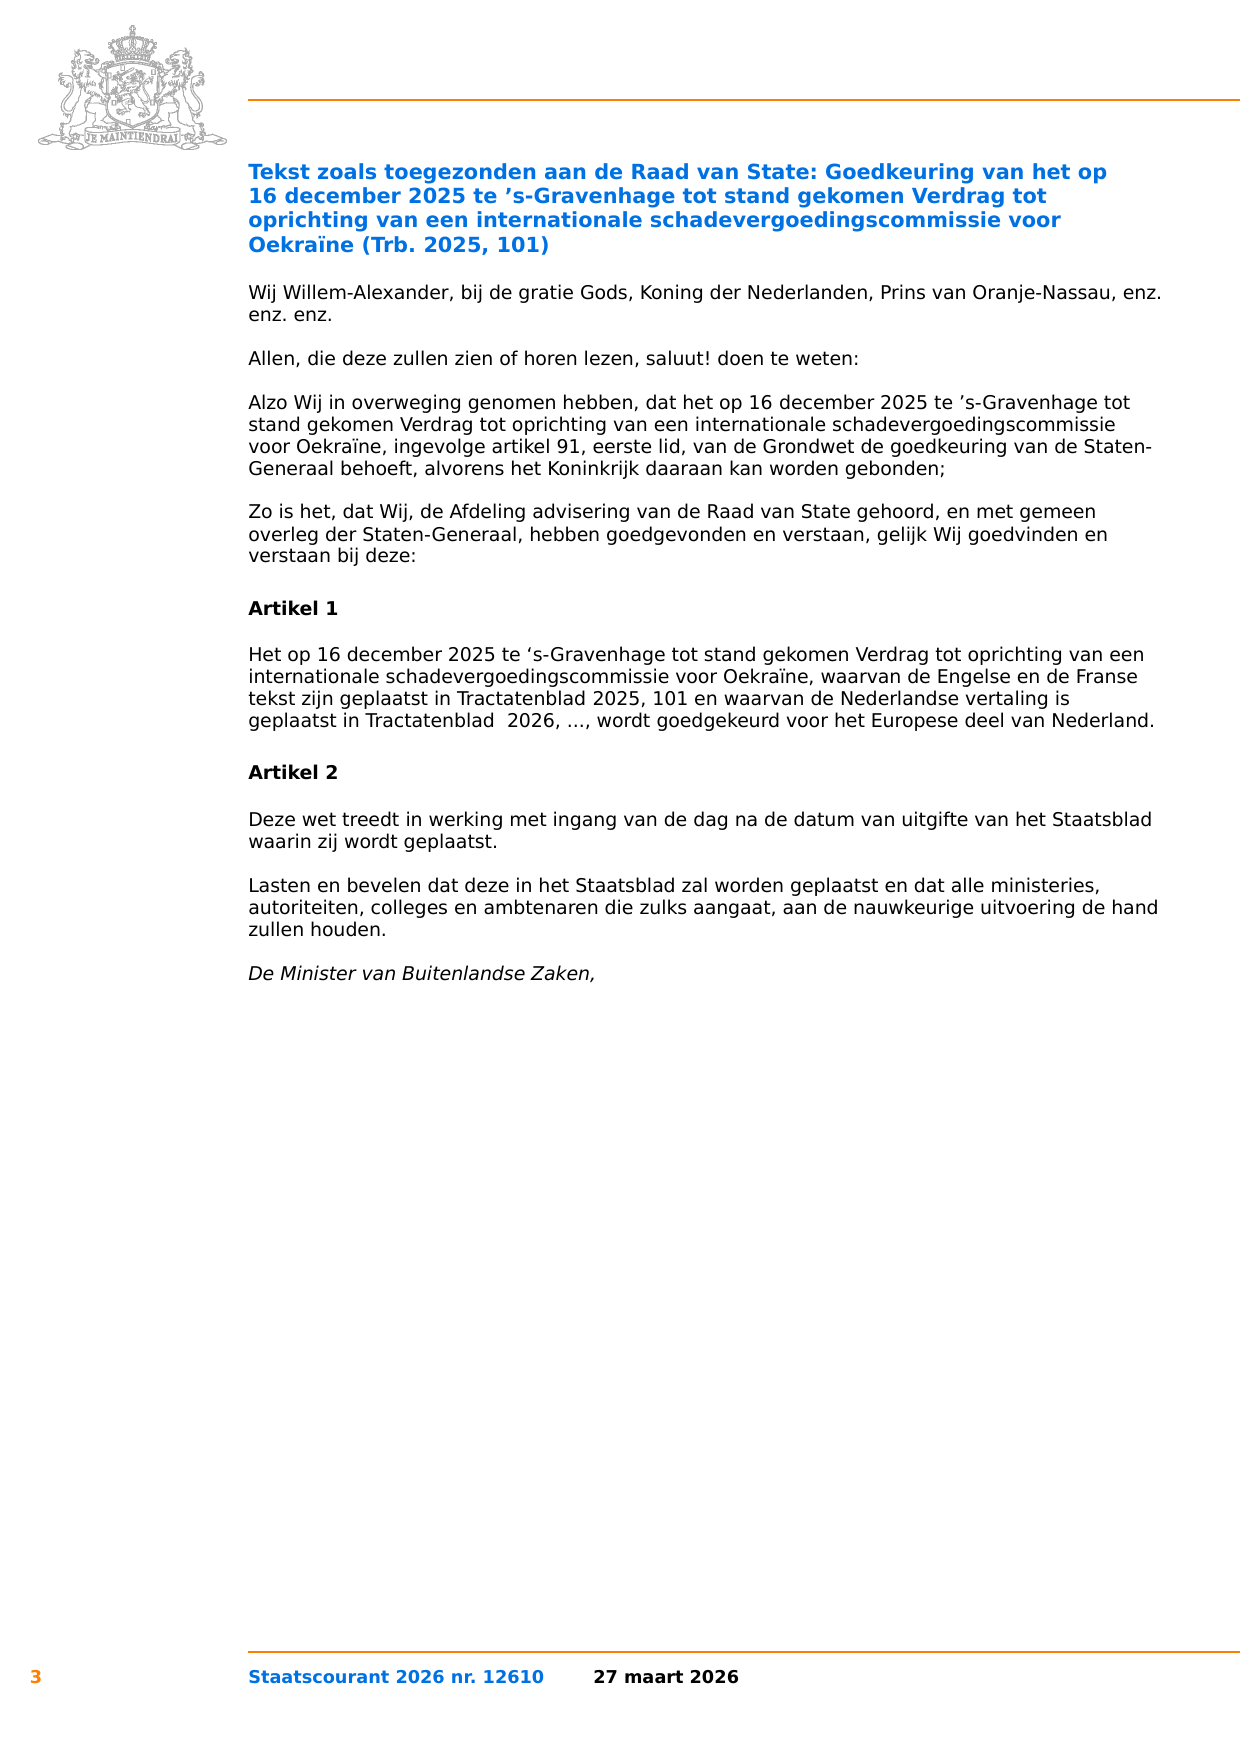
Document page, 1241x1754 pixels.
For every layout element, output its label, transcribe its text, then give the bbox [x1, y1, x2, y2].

text Lasten en bevelen dat deze in het Staatsblad zal worden geplaatst en dat alle ministeries, autoriteiten, colleges en ambtenaren die zulks aangaat, aan de nauwkeurige uitvoering de hand zullen houden. [248, 875, 1163, 941]
subtitle Tekst zoals toegezonden aan de Raad van State: Goedkeuring van het op 16 december 2025 te ’s-Gravenhage tot stand gekomen Verdrag tot oprichting van een internationale schadevergoedingscommissie voor Oekraïne (Trb. 2025, 101) [248, 160, 1163, 257]
text Deze wet treedt in werking met ingang van de dag na de datum van uitgifte van het Staatsblad waarin zij wordt geplaatst. [248, 809, 1163, 853]
text Zo is het, dat Wij, de Afdeling advisering van de Raad van State gehoord, en met gemeen overleg der Staten-Generaal, hebben goedgevonden en verstaan, gelijk Wij goedvinden en verstaan bij deze: [248, 501, 1163, 567]
text Het op 16 december 2025 te ‘s-Gravenhage tot stand gekomen Verdrag tot oprichting van een internationale schadevergoedingscommissie voor Oekraïne, waarvan de Engelse en de Franse tekst zijn geplaatst in Tractatenblad 2025, 101 en waarvan de Nederlandse vertaling is geplaatst in Tractatenblad 2026, ..., wordt goedgekeurd voor het Europese deel van Nederland. [248, 644, 1163, 732]
subtitle Artikel 1 [248, 597, 1163, 619]
text Alzo Wij in overweging genomen hebben, dat het op 16 december 2025 te ’s-Gravenhage tot stand gekomen Verdrag tot oprichting van een internationale schadevergoedingscommissie voor Oekraïne, ingevolge artikel 91, eerste lid, van de Grondwet de goedkeuring van de Staten-Generaal behoeft, alvorens het Koninkrijk daaraan kan worden gebonden; [248, 392, 1163, 479]
subtitle Artikel 2 [248, 762, 1163, 784]
text De Minister van Buitenlandse Zaken, [248, 963, 1163, 985]
text Wij Willem-Alexander, bij de gratie Gods, Koning der Nederlanden, Prins van Oranje-Nassau, enz. enz. enz. [248, 282, 1163, 326]
text Allen, die deze zullen zien of horen lezen, saluut! doen te weten: [248, 348, 1163, 370]
picture [38, 25, 227, 150]
